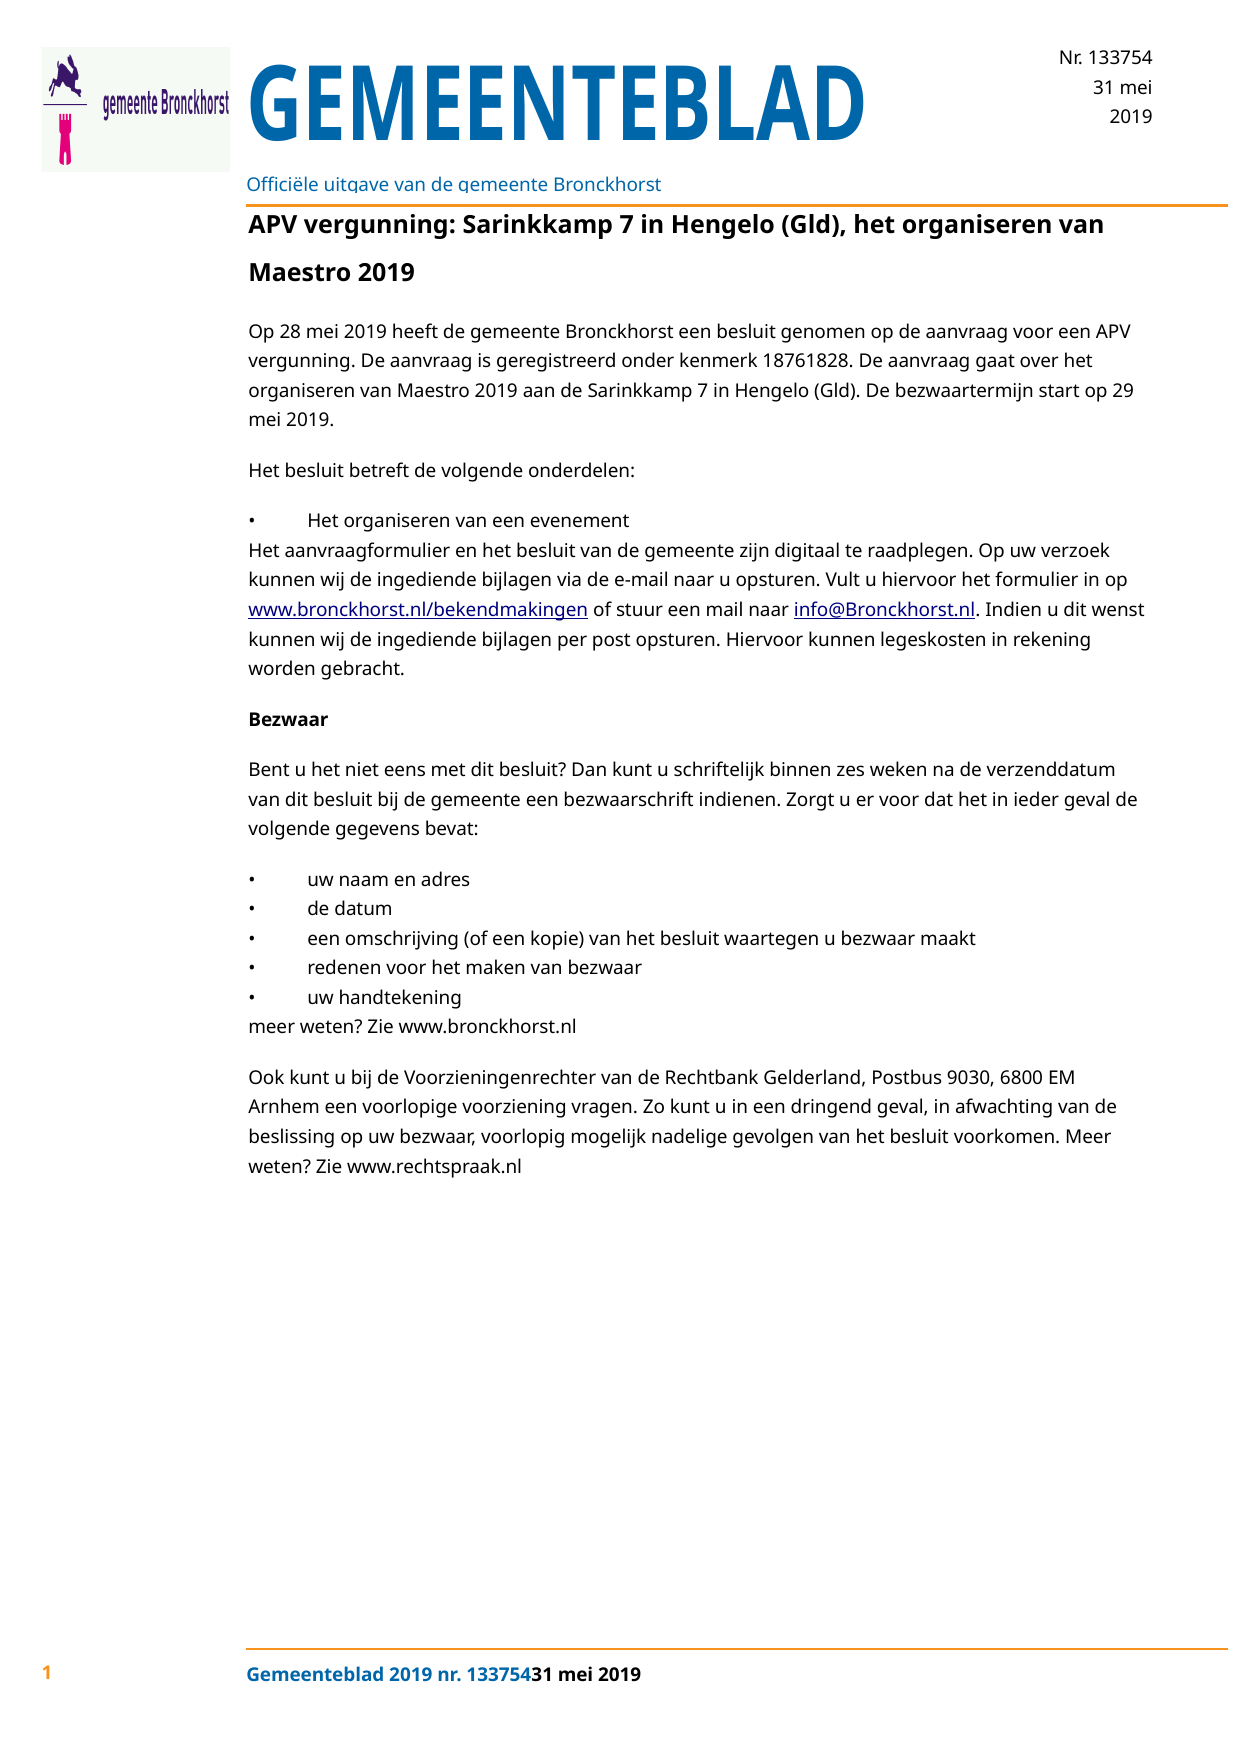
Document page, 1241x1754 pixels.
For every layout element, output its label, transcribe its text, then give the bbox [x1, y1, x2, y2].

list uw naam en adres [248, 866, 1152, 892]
list redenen voor het maken van bezwaar [248, 954, 1152, 980]
picture [41, 47, 231, 172]
text Op 28 mei 2019 heeft de gemeente Bronckhorst een besluit genomen op de aanvraag voor een APV vergunning. De aanvraag is geregistreerd onder kenmerk 18761828. De aanvraag gaat over het organiseren van Maestro 2019 aan de Sarinkkamp 7 in Hengelo (Gld). De bezwaartermijn start op 29 mei 2019. [248, 318, 1152, 432]
list Het organiseren van een evenement [248, 507, 1152, 533]
text APV vergunning: Sarinkkamp 7 in Hengelo (Gld), het organiseren van Maestro 2019 [248, 207, 1152, 288]
text Het aanvraagformulier en het besluit van de gemeente zijn digitaal te raadplegen. Op uw verzoek kunnen wij de ingediende bijlagen via de e-mail naar u opsturen. Vult u hiervoor het formulier in op www.bronckhorst.nl/bekendmakingen of stuur een mail naar info@Bronckhorst.nl. Indien u dit wenst kunnen wij de ingediende bijlagen per post opsturen. Hiervoor kunnen legeskosten in rekening worden gebracht. [248, 537, 1152, 681]
text Het besluit betreft de volgende onderdelen: [248, 457, 1152, 483]
list de datum [248, 895, 1152, 921]
text Ook kunt u bij de Voorzieningenrechter van de Rechtbank Gelderland, Postbus 9030, 6800 EM Arnhem een voorlopige voorziening vragen. Zo kunt u in een dringend geval, in afwachting van de beslissing op uw bezwaar, voorlopig mogelijk nadelige gevolgen van het besluit voorkomen. Meer weten? Zie www.rechtspraak.nl [248, 1064, 1152, 1179]
list uw handtekening [248, 984, 1152, 1010]
text meer weten? Zie www.bronckhorst.nl [248, 1014, 1152, 1039]
list een omschrijving (of een kopie) van het besluit waartegen u bezwaar maakt [248, 925, 1152, 951]
text Bezwaar [248, 706, 1152, 732]
text Bent u het niet eens met dit besluit? Dan kunt u schriftelijk binnen zes weken na de verzenddatum van dit besluit bij de gemeente een bezwaarschrift indienen. Zorgt u er voor dat het in ieder geval de volgende gegevens bevat: [248, 756, 1152, 841]
